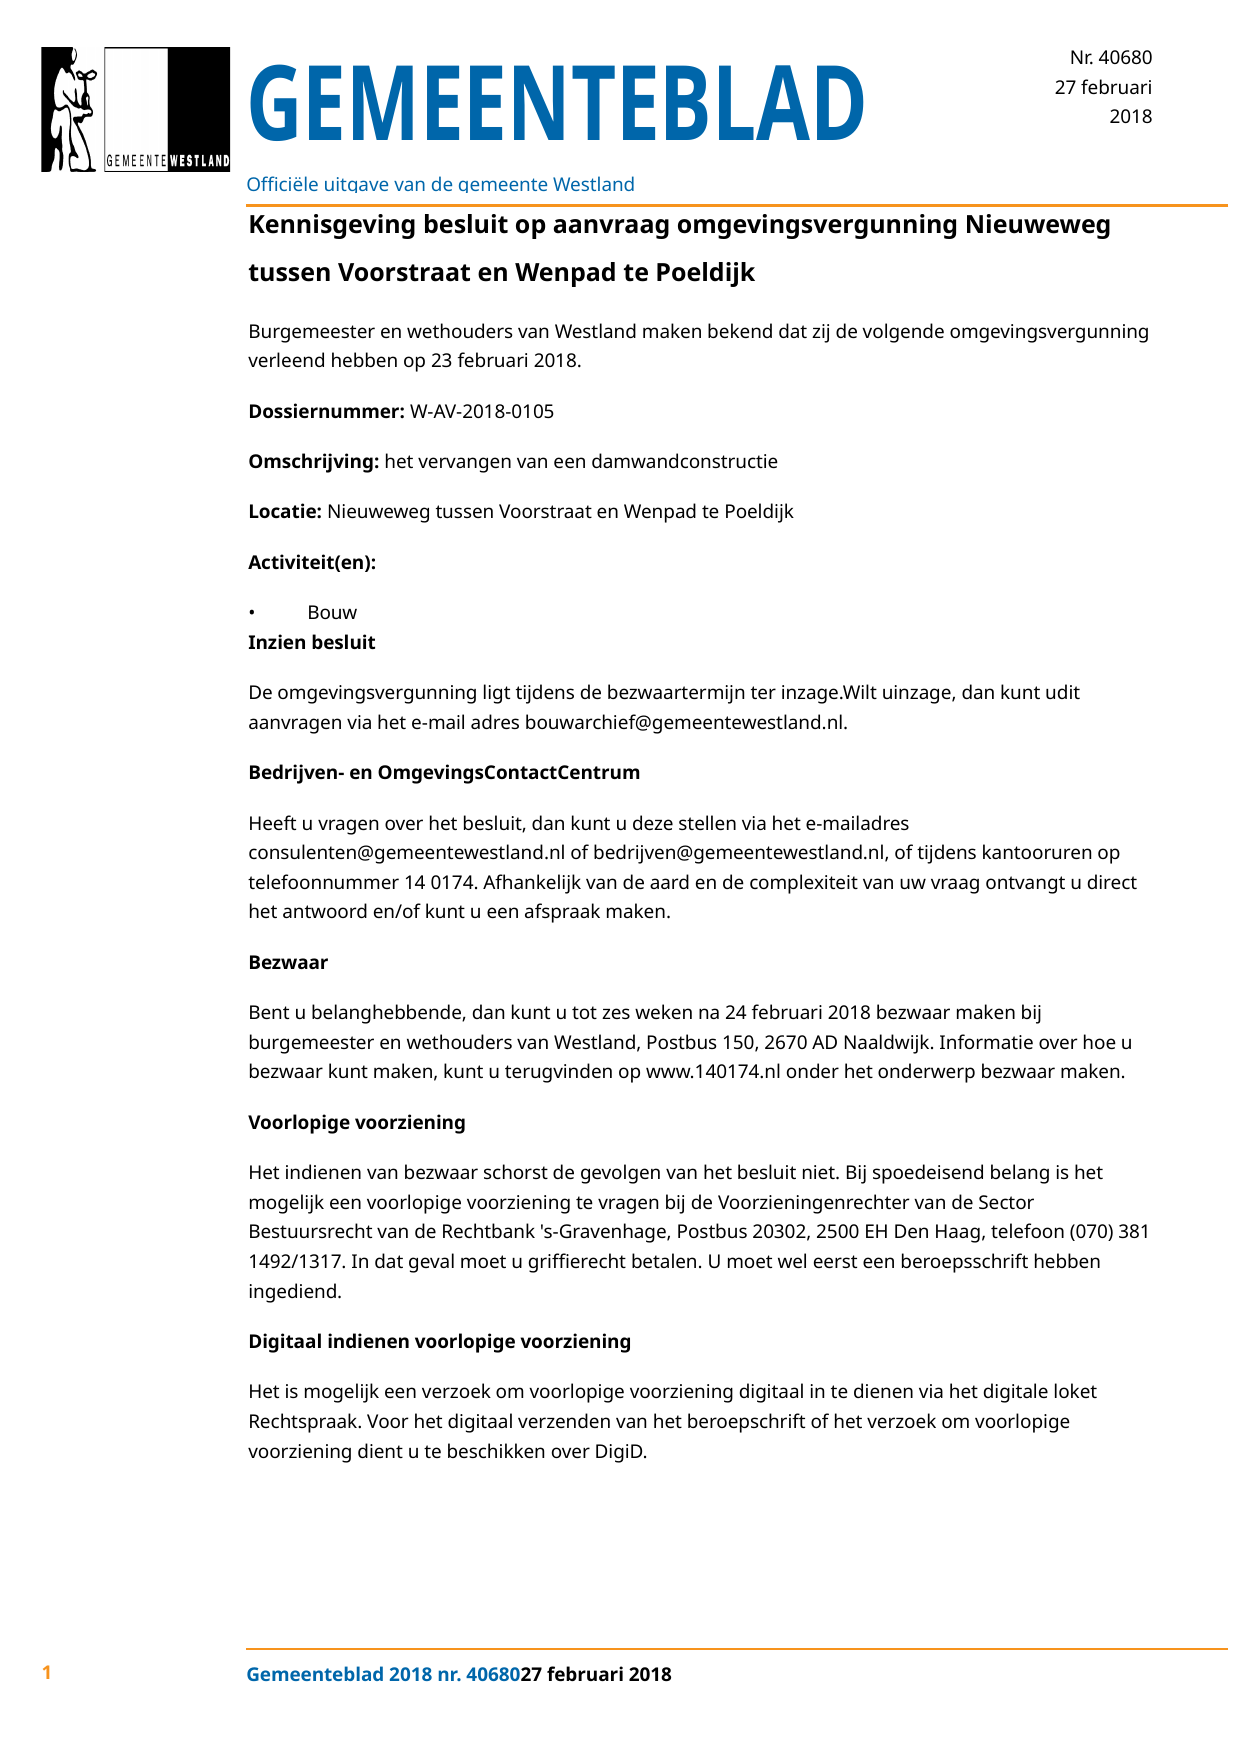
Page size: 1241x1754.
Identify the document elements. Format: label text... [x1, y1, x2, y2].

picture [41, 47, 231, 172]
text Activiteit(en): [248, 549, 1152, 575]
text Digitaal indienen voorlopige voorziening [248, 1328, 1152, 1354]
text Dossiernummer: W-AV-2018-0105 [248, 398, 1152, 424]
text Kennisgeving besluit op aanvraag omgevingsvergunning Nieuweweg tussen Voorstraat en Wenpad te Poeldijk [248, 207, 1152, 288]
text Bezwaar [248, 949, 1152, 975]
text Het is mogelijk een verzoek om voorlopige voorziening digitaal in te dienen via het digitale loket Rechtspraak. Voor het digitaal verzenden van het beroepschrift of het verzoek om voorlopige voorziening dient u te beschikken over DigiD. [248, 1379, 1152, 1464]
text De omgevingsvergunning ligt tijdens de bezwaartermijn ter inzage.Wilt uinzage, dan kunt udit aanvragen via het e-mail adres bouwarchief@gemeentewestland.nl. [248, 679, 1152, 735]
text Bent u belanghebbende, dan kunt u tot zes weken na 24 februari 2018 bezwaar maken bij burgemeester en wethouders van Westland, Postbus 150, 2670 AD Naaldwijk. Informatie over hoe u bezwaar kunt maken, kunt u terugvinden op www.140174.nl onder het onderwerp bezwaar maken. [248, 999, 1152, 1084]
text Omschrijving: het vervangen van een damwandconstructie [248, 448, 1152, 474]
text Locatie: Nieuweweg tussen Voorstraat en Wenpad te Poeldijk [248, 499, 1152, 524]
list Bouw [248, 599, 1152, 625]
text Voorlopige voorziening [248, 1109, 1152, 1135]
text Heeft u vragen over het besluit, dan kunt u deze stellen via het e-mailadres consulenten@gemeentewestland.nl of bedrijven@gemeentewestland.nl, of tijdens kantooruren op telefoonnummer 14 0174. Afhankelijk van de aard en de complexiteit van uw vraag ontvangt u direct het antwoord en/of kunt u een afspraak maken. [248, 810, 1152, 924]
text Bedrijven- en OmgevingsContactCentrum [248, 759, 1152, 785]
text Het indienen van bezwaar schorst de gevolgen van het besluit niet. Bij spoedeisend belang is het mogelijk een voorlopige voorziening te vragen bij de Voorzieningenrechter van de Sector Bestuursrecht van de Rechtbank 's-Gravenhage, Postbus 20302, 2500 EH Den Haag, telefoon (070) 381 1492/1317. In dat geval moet u griffierecht betalen. U moet wel eerst een beroepsschrift hebben ingediend. [248, 1159, 1152, 1304]
text Inzien besluit [248, 629, 1152, 655]
text Burgemeester en wethouders van Westland maken bekend dat zij de volgende omgevingsvergunning verleend hebben op 23 februari 2018. [248, 318, 1152, 373]
